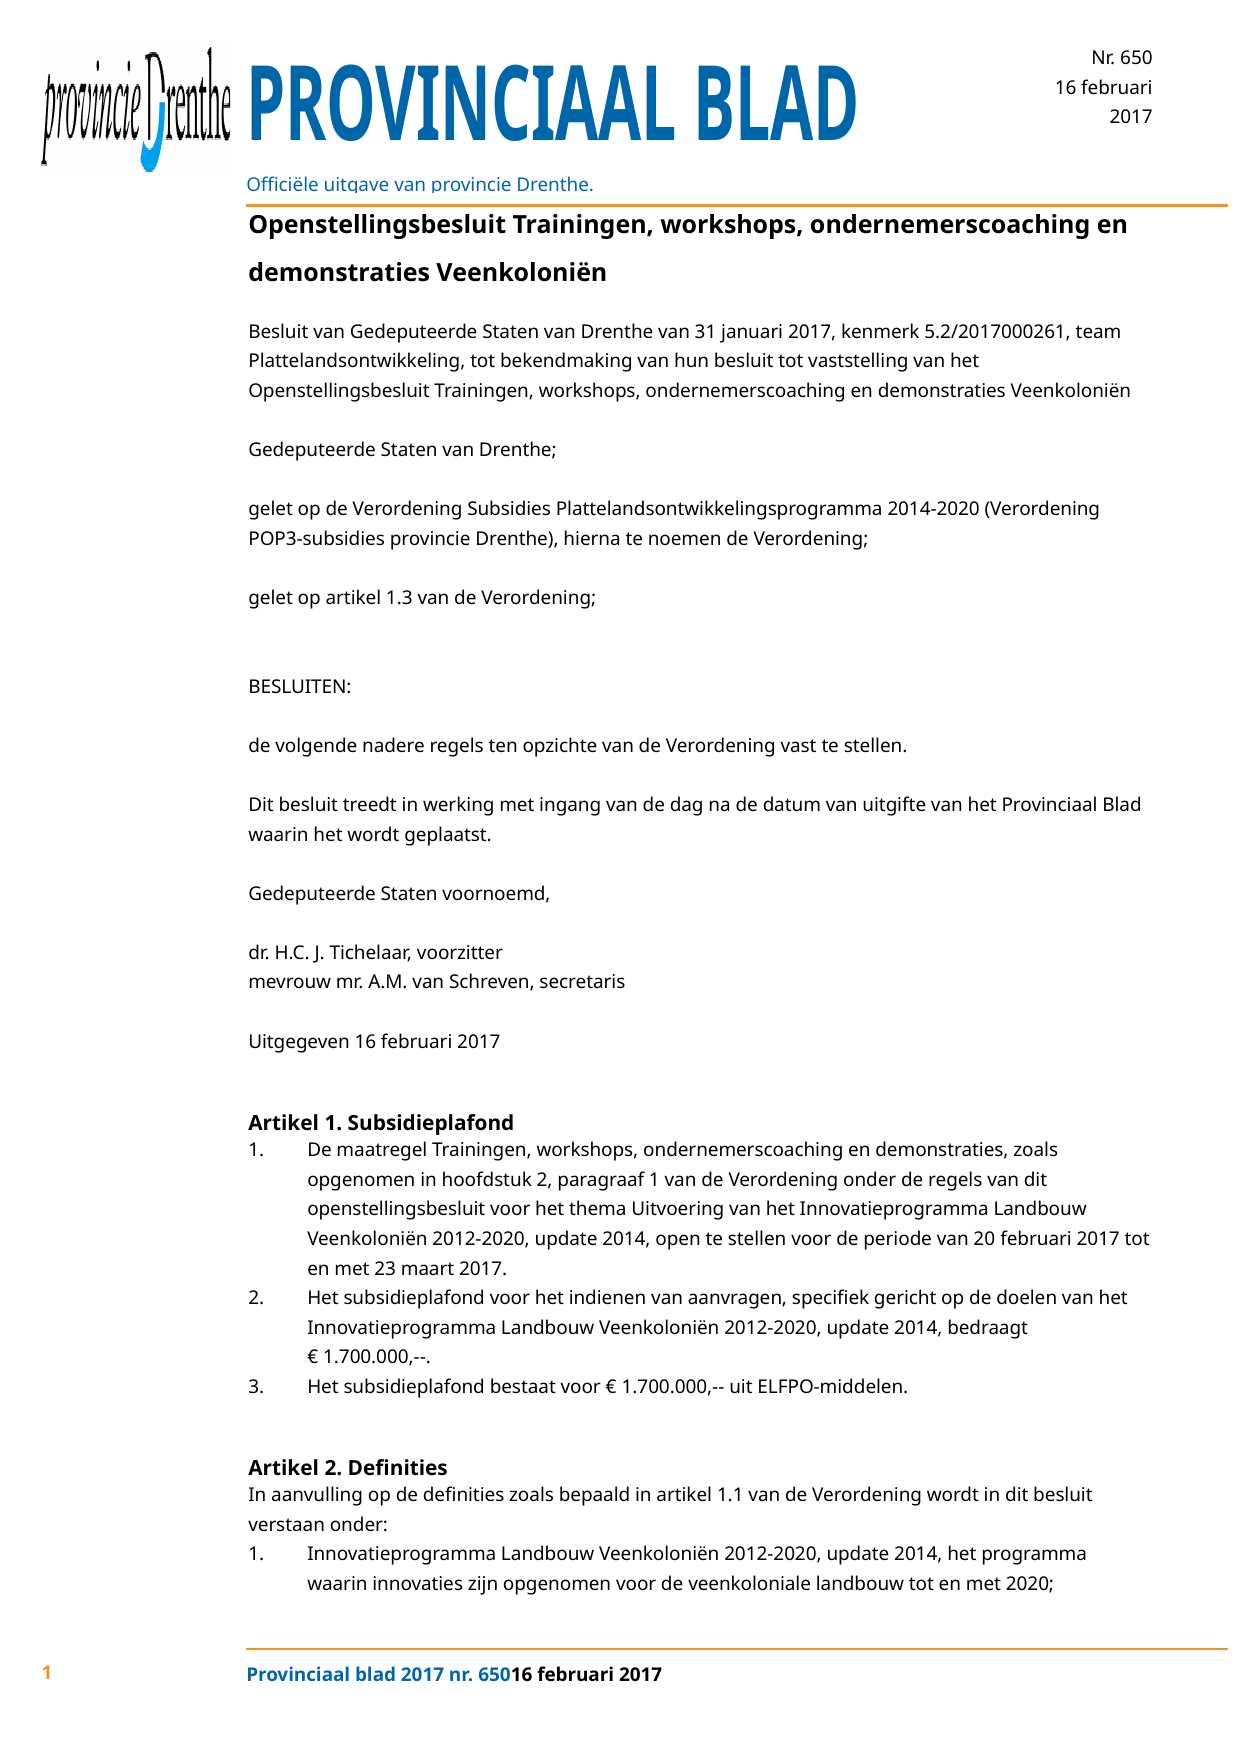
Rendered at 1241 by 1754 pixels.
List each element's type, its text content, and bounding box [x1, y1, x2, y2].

text BESLUITEN: [248, 673, 1152, 699]
text Gedeputeerde Staten van Drenthe; [248, 436, 1152, 462]
text dr. H.C. J. Tichelaar, voorzitter [248, 939, 1152, 965]
list Het subsidieplafond bestaat voor € 1.700.000,-- uit ELFPO-middelen. [248, 1373, 1152, 1399]
text de volgende nadere regels ten opzichte van de Verordening vast te stellen. [248, 732, 1152, 758]
text In aanvulling op de definities zoals bepaald in artikel 1.1 van de Verordening wordt in dit besluit verstaan onder: [248, 1481, 1152, 1537]
picture [41, 47, 231, 172]
text gelet op de Verordening Subsidies Plattelandsontwikkelingsprogramma 2014-2020 (Verordening POP3-subsidies provincie Drenthe), hierna te noemen de Verordening; [248, 495, 1152, 551]
text Uitgegeven 16 februari 2017 [248, 1028, 1152, 1054]
list Innovatieprogramma Landbouw Veenkoloniën 2012-2020, update 2014, het programma waarin innovaties zijn opgenomen voor de veenkoloniale landbouw tot en met 2020; [248, 1541, 1152, 1596]
list Het subsidieplafond voor het indienen van aanvragen, specifiek gericht op de doelen van het Innovatieprogramma Landbouw Veenkoloniën 2012-2020, update 2014, bedraagt € 1.700.000,--. [248, 1284, 1152, 1369]
text Openstellingsbesluit Trainingen, workshops, ondernemerscoaching en demonstraties Veenkoloniën [248, 207, 1152, 288]
text gelet op artikel 1.3 van de Verordening; [248, 584, 1152, 610]
list De maatregel Trainingen, workshops, ondernemerscoaching en demonstraties, zoals opgenomen in hoofdstuk 2, paragraaf 1 van de Verordening onder de regels van dit openstellingsbesluit voor het thema Uitvoering van het Innovatieprogramma Landbouw Veenkoloniën 2012-2020, update 2014, open te stellen voor de periode van 20 februari 2017 tot en met 23 maart 2017. [248, 1136, 1152, 1280]
text mevrouw mr. A.M. van Schreven, secretaris [248, 969, 1152, 994]
text Gedeputeerde Staten voornoemd, [248, 880, 1152, 906]
text Besluit van Gedeputeerde Staten van Drenthe van 31 januari 2017, kenmerk 5.2/2017000261, team Plattelandsontwikkeling, tot bekendmaking van hun besluit tot vaststelling van het Openstellingsbesluit Trainingen, workshops, ondernemerscoaching en demonstraties Veenkoloniën [248, 318, 1152, 403]
text Artikel 2. Definities [248, 1453, 1152, 1481]
text Artikel 1. Subsidieplafond [248, 1108, 1152, 1136]
text Dit besluit treedt in werking met ingang van de dag na de datum van uitgifte van het Provinciaal Blad waarin het wordt geplaatst. [248, 791, 1152, 847]
